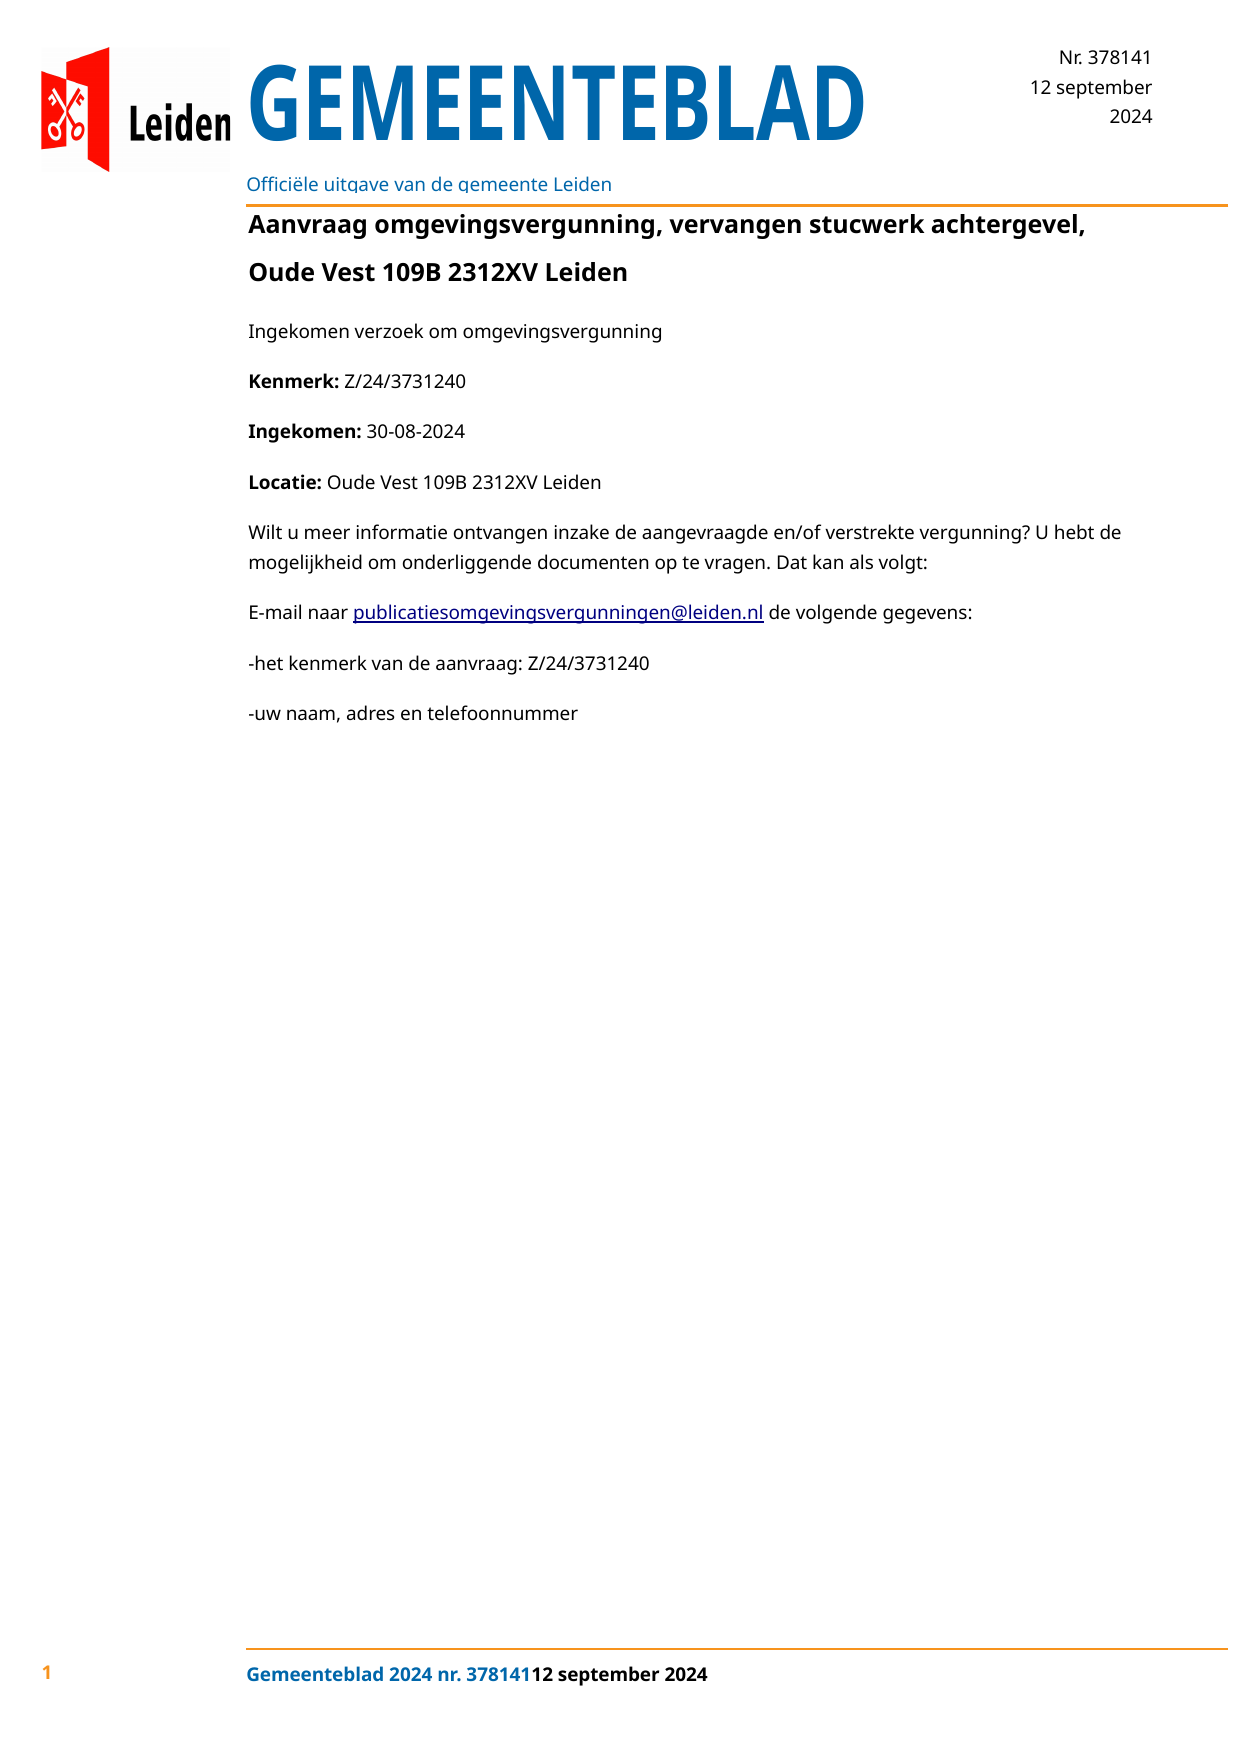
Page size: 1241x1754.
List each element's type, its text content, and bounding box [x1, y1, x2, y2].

text -het kenmerk van de aanvraag: Z/24/3731240 [248, 650, 1152, 676]
text Locatie: Oude Vest 109B 2312XV Leiden [248, 469, 1152, 495]
text Ingekomen: 30-08-2024 [248, 419, 1152, 444]
text Wilt u meer informatie ontvangen inzake de aangevraagde en/of verstrekte vergunning? U hebt de mogelijkheid om onderliggende documenten op te vragen. Dat kan als volgt: [248, 519, 1152, 575]
text Aanvraag omgevingsvergunning, vervangen stucwerk achtergevel, Oude Vest 109B 2312XV Leiden [248, 207, 1152, 288]
text -uw naam, adres en telefoonnummer [248, 700, 1152, 726]
picture [41, 47, 231, 172]
text Ingekomen verzoek om omgevingsvergunning [248, 318, 1152, 344]
text Kenmerk: Z/24/3731240 [248, 368, 1152, 394]
text E-mail naar publicatiesomgevingsvergunningen@leiden.nl de volgende gegevens: [248, 599, 1152, 625]
